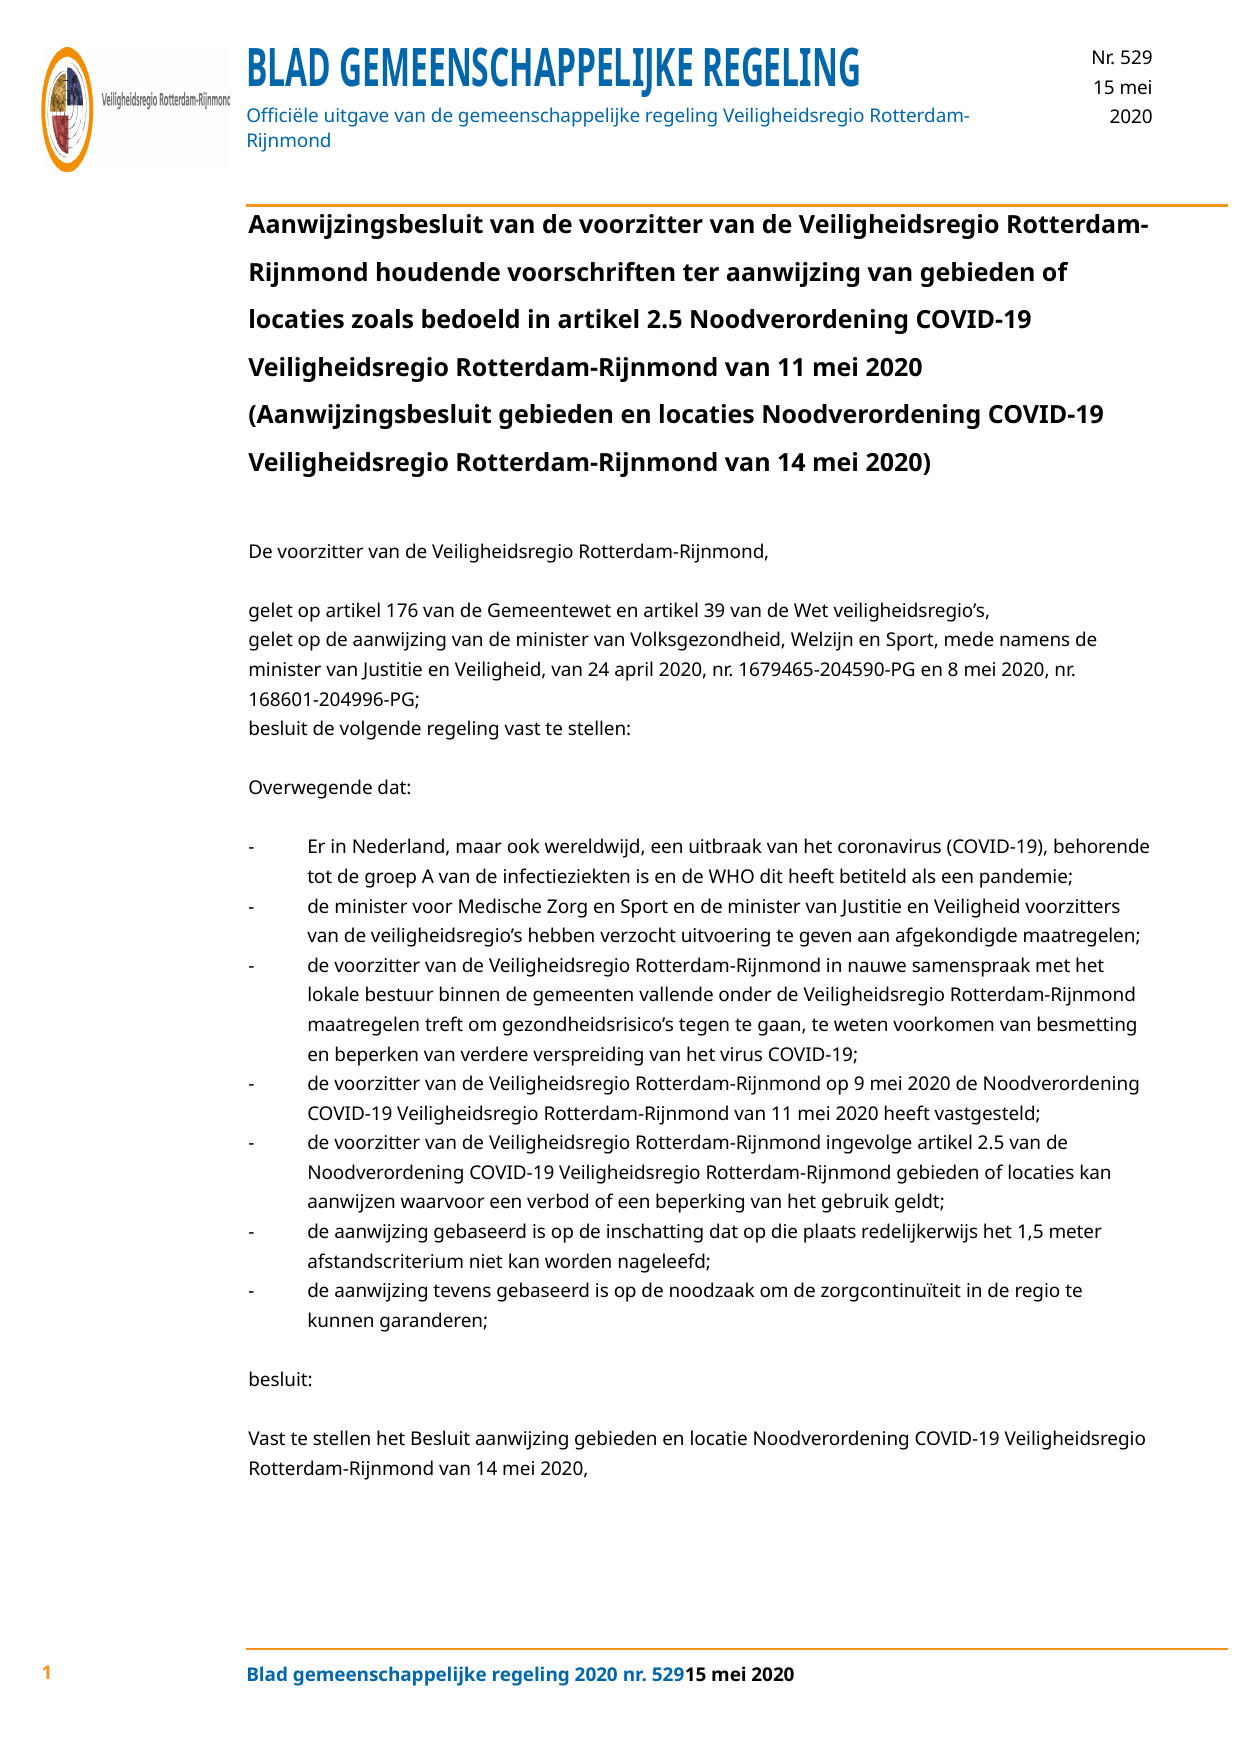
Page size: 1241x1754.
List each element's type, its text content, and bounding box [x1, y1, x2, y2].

text Vast te stellen het Besluit aanwijzing gebieden en locatie Noodverordening COVID-19 Veiligheidsregio Rotterdam-Rijnmond van 14 mei 2020, [248, 1425, 1152, 1481]
list de aanwijzing tevens gebaseerd is op de noodzaak om de zorgcontinuïteit in de regio te kunnen garanderen; [248, 1277, 1152, 1333]
text De voorzitter van de Veiligheidsregio Rotterdam-Rijnmond, [248, 538, 1152, 564]
list Er in Nederland, maar ook wereldwijd, een uitbraak van het coronavirus (COVID-19), behorende tot de groep A van de infectieziekten is en de WHO dit heeft betiteld als een pandemie; [248, 834, 1152, 889]
list de minister voor Medische Zorg en Sport en de minister van Justitie en Veiligheid voorzitters van de veiligheidsregio’s hebben verzocht uitvoering te geven aan afgekondigde maatregelen; [248, 893, 1152, 948]
list de voorzitter van de Veiligheidsregio Rotterdam-Rijnmond in nauwe samenspraak met het lokale bestuur binnen de gemeenten vallende onder de Veiligheidsregio Rotterdam-Rijnmond maatregelen treft om gezondheidsrisico’s tegen te gaan, te weten voorkomen van besmetting en beperken van verdere verspreiding van het virus COVID-19; [248, 952, 1152, 1067]
text gelet op artikel 176 van de Gemeentewet en artikel 39 van de Wet veiligheidsregio’s, [248, 597, 1152, 623]
text besluit de volgende regeling vast te stellen: [248, 715, 1152, 741]
list de voorzitter van de Veiligheidsregio Rotterdam-Rijnmond ingevolge artikel 2.5 van de Noodverordening COVID-19 Veiligheidsregio Rotterdam-Rijnmond gebieden of locaties kan aanwijzen waarvoor een verbod of een beperking van het gebruik geldt; [248, 1129, 1152, 1214]
text Aanwijzingsbesluit van de voorzitter van de Veiligheidsregio Rotterdam-Rijnmond houdende voorschriften ter aanwijzing van gebieden of locaties zoals bedoeld in artikel 2.5 Noodverordening COVID-19 Veiligheidsregio Rotterdam-Rijnmond van 11 mei 2020 (Aanwijzingsbesluit gebieden en locaties Noodverordening COVID-19 Veiligheidsregio Rotterdam-Rijnmond van 14 mei 2020) [248, 207, 1152, 479]
list de voorzitter van de Veiligheidsregio Rotterdam-Rijnmond op 9 mei 2020 de Noodverordening COVID-19 Veiligheidsregio Rotterdam-Rijnmond van 11 mei 2020 heeft vastgesteld; [248, 1070, 1152, 1126]
picture [41, 47, 231, 172]
list de aanwijzing gebaseerd is op de inschatting dat op die plaats redelijkerwijs het 1,5 meter afstandscriterium niet kan worden nageleefd; [248, 1218, 1152, 1274]
text besluit: [248, 1366, 1152, 1392]
text gelet op de aanwijzing van de minister van Volksgezondheid, Welzijn en Sport, mede namens de minister van Justitie en Veiligheid, van 24 april 2020, nr. 1679465-204590-PG en 8 mei 2020, nr. 168601-204996-PG; [248, 627, 1152, 712]
text Overwegende dat: [248, 774, 1152, 800]
